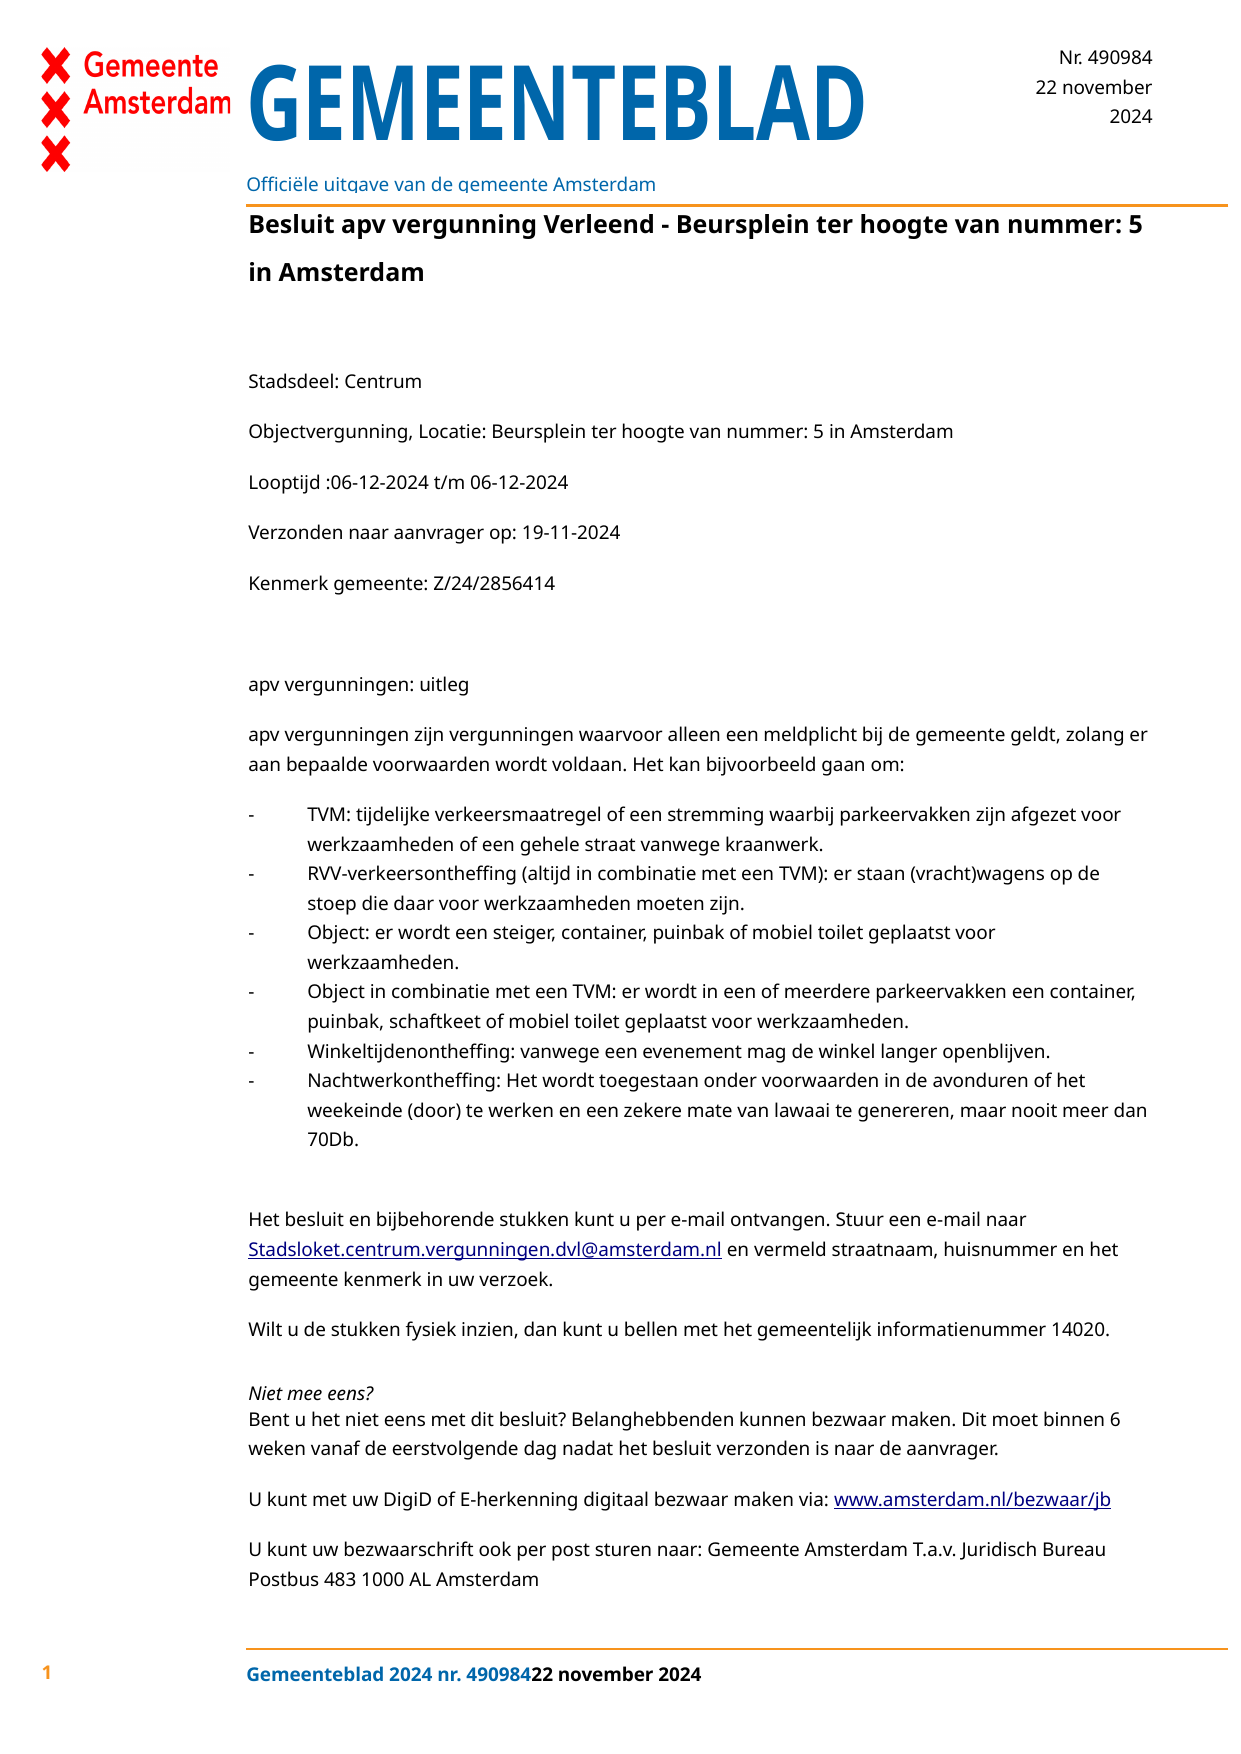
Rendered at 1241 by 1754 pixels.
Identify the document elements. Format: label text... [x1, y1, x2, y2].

text Stadsdeel: Centrum [248, 368, 1152, 394]
list RVV-verkeersontheffing (altijd in combinatie met een TVM): er staan (vracht)wagens op de stoep die daar voor werkzaamheden moeten zijn. [248, 860, 1152, 916]
list Object: er wordt een steiger, container, puinbak of mobiel toilet geplaatst voor werkzaamheden. [248, 919, 1152, 975]
text Verzonden naar aanvrager op: 19-11-2024 [248, 519, 1152, 545]
list Winkeltijdenontheffing: vanwege een evenement mag de winkel langer openblijven. [248, 1038, 1152, 1064]
text Niet mee eens? [248, 1380, 1152, 1406]
text Besluit apv vergunning Verleend - Beursplein ter hoogte van nummer: 5 in Amsterdam [248, 207, 1152, 288]
text apv vergunningen: uitleg [248, 671, 1152, 697]
text U kunt met uw DigiD of E-herkenning digitaal bezwaar maken via: www.amsterdam.nl/bezwaar/jb [248, 1486, 1152, 1512]
text Objectvergunning, Locatie: Beursplein ter hoogte van nummer: 5 in Amsterdam [248, 419, 1152, 444]
text apv vergunningen zijn vergunningen waarvoor alleen een meldplicht bij de gemeente geldt, zolang er aan bepaalde voorwaarden wordt voldaan. Het kan bijvoorbeeld gaan om: [248, 721, 1152, 777]
picture [41, 47, 231, 172]
text Wilt u de stukken fysiek inzien, dan kunt u bellen met het gemeentelijk informatienummer 14020. [248, 1316, 1152, 1342]
list Nachtwerkontheffing: Het wordt toegestaan onder voorwaarden in de avonduren of het weekeinde (door) te werken en een zekere mate van lawaai te genereren, maar nooit meer dan 70Db. [248, 1067, 1152, 1152]
text Kenmerk gemeente: Z/24/2856414 [248, 570, 1152, 596]
text Het besluit en bijbehorende stukken kunt u per e-mail ontvangen. Stuur een e-mail naar Stadsloket.centrum.vergunningen.dvl@amsterdam.nl en vermeld straatnaam, huisnummer en het gemeente kenmerk in uw verzoek. [248, 1207, 1152, 1292]
list TVM: tijdelijke verkeersmaatregel of een stremming waarbij parkeervakken zijn afgezet voor werkzaamheden of een gehele straat vanwege kraanwerk. [248, 801, 1152, 857]
list Object in combinatie met een TVM: er wordt in een of meerdere parkeervakken een container, puinbak, schaftkeet of mobiel toilet geplaatst voor werkzaamheden. [248, 979, 1152, 1034]
text U kunt uw bezwaarschrift ook per post sturen naar: Gemeente Amsterdam T.a.v. Juridisch Bureau Postbus 483 1000 AL Amsterdam [248, 1536, 1152, 1592]
text Looptijd :06-12-2024 t/m 06-12-2024 [248, 469, 1152, 495]
text Bent u het niet eens met dit besluit? Belanghebbenden kunnen bezwaar maken. Dit moet binnen 6 weken vanaf de eerstvolgende dag nadat het besluit verzonden is naar de aanvrager. [248, 1406, 1152, 1461]
